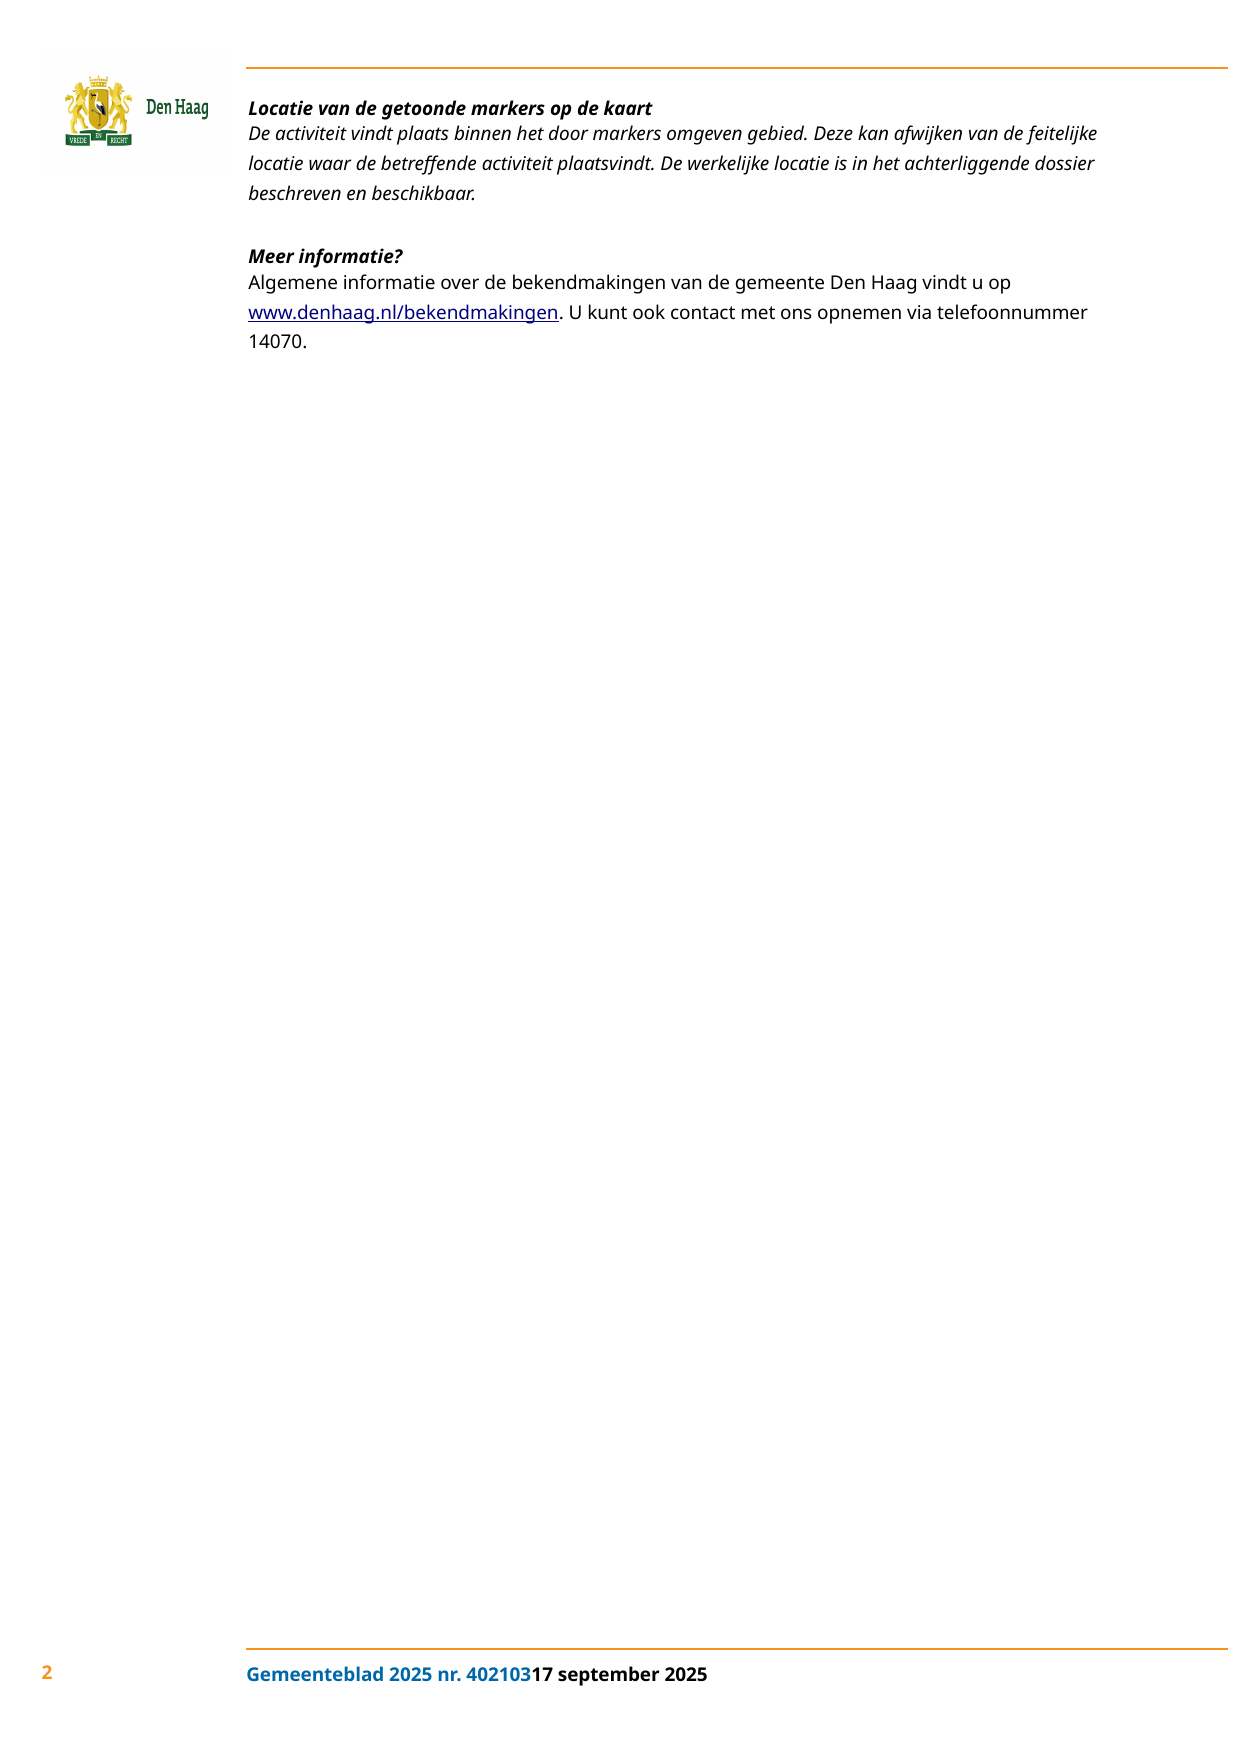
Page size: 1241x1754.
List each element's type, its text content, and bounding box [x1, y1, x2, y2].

text Locatie van de getoonde markers op de kaart [248, 95, 1152, 121]
text De activiteit vindt plaats binnen het door markers omgeven gebied. Deze kan afwijken van de feitelijke locatie waar de betreffende activiteit plaatsvindt. De werkelijke locatie is in het achterliggende dossier beschreven en beschikbaar. [248, 121, 1152, 205]
picture [41, 47, 231, 172]
text Algemene informatie over de bekendmakingen van de gemeente Den Haag vindt u op www.denhaag.nl/bekendmakingen. U kunt ook contact met ons opnemen via telefoonnummer 14070. [248, 269, 1152, 354]
text Meer informatie? [248, 244, 1152, 269]
